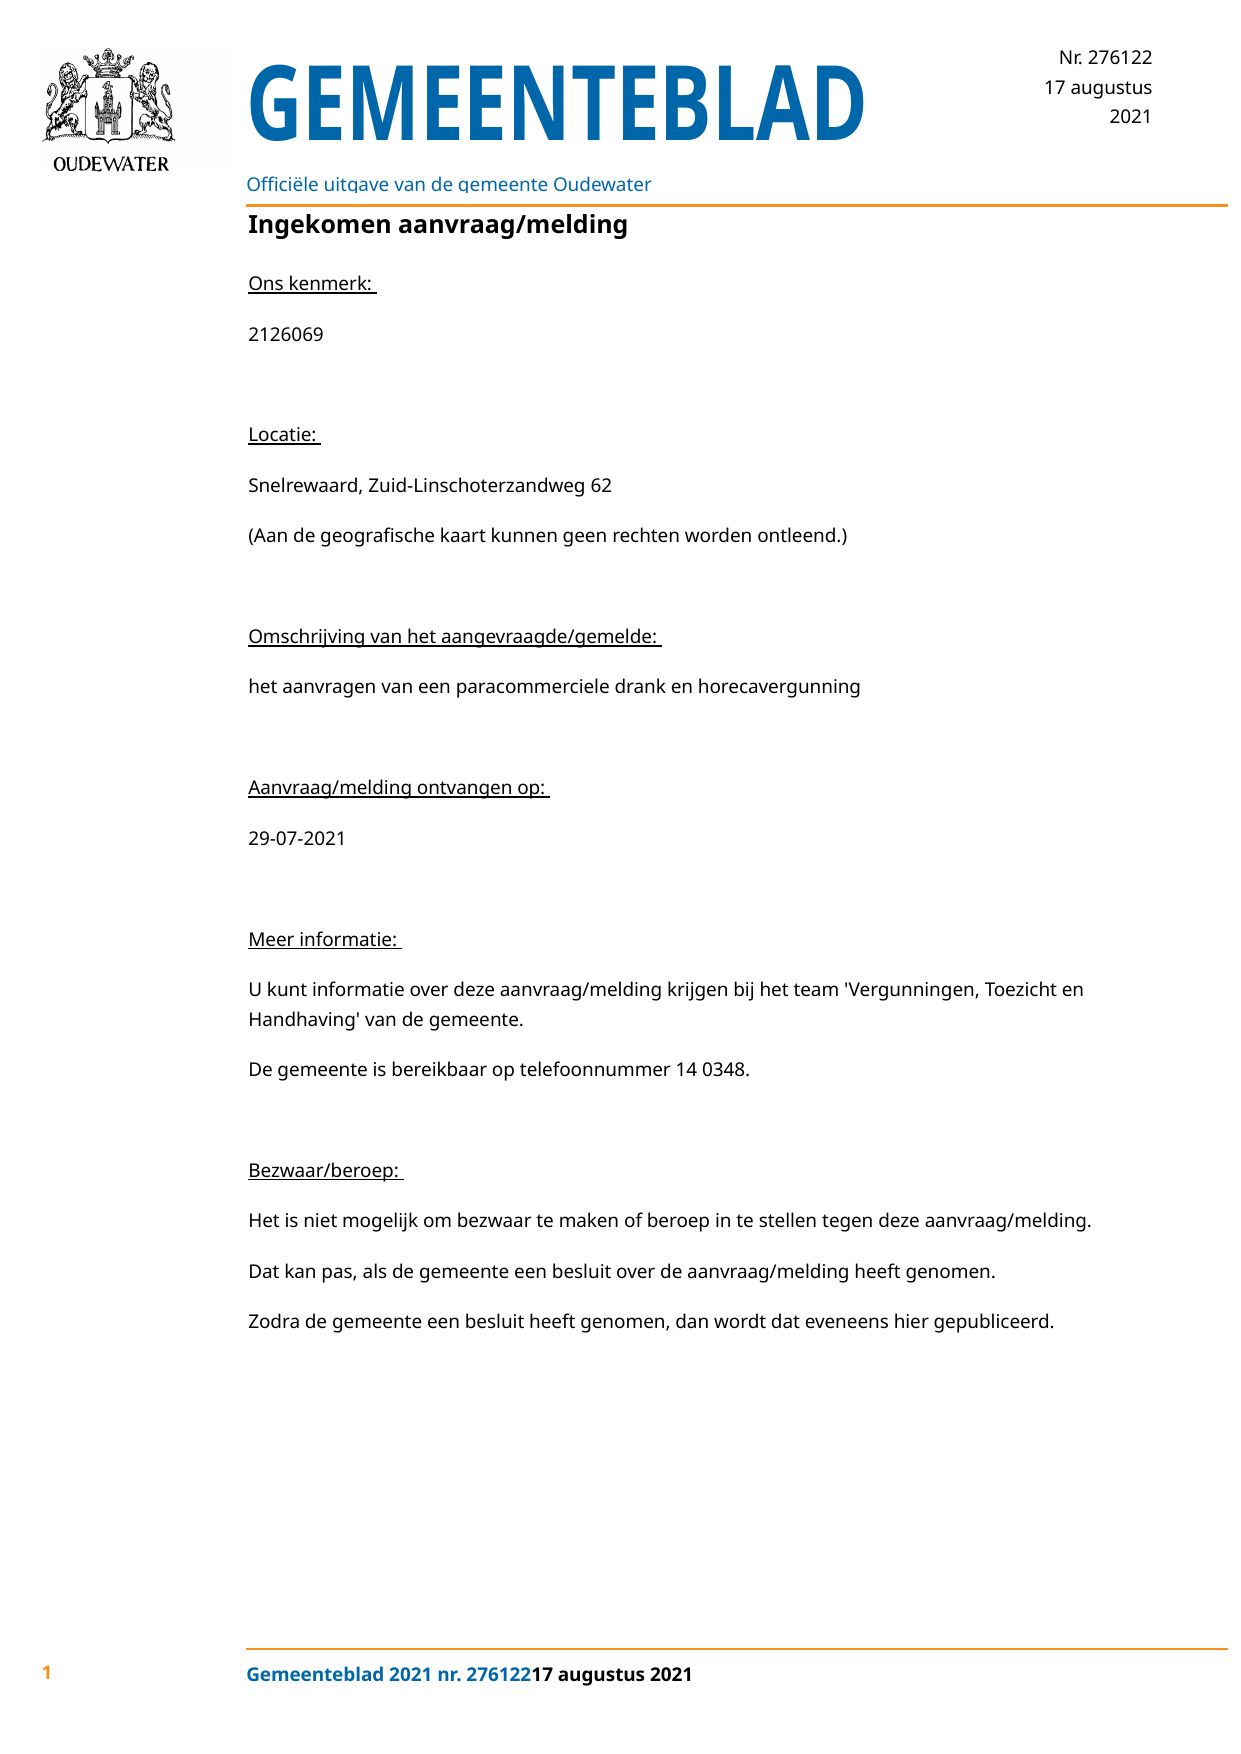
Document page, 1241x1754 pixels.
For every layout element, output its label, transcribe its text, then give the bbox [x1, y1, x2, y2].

text Dat kan pas, als de gemeente een besluit over de aanvraag/melding heeft genomen. [248, 1258, 1152, 1283]
text Zodra de gemeente een besluit heeft genomen, dan wordt dat eveneens hier gepubliceerd. [248, 1308, 1152, 1334]
text Het is niet mogelijk om bezwaar te maken of beroep in te stellen tegen deze aanvraag/melding. [248, 1207, 1152, 1233]
text Bezwaar/beroep: [248, 1157, 1152, 1183]
text (Aan de geografische kaart kunnen geen rechten worden ontleend.) [248, 522, 1152, 548]
text De gemeente is bereikbaar op telefoonnummer 14 0348. [248, 1056, 1152, 1082]
text Omschrijving van het aangevraagde/gemelde: [248, 623, 1152, 649]
text 29-07-2021 [248, 825, 1152, 851]
text Meer informatie: [248, 926, 1152, 951]
text Ingekomen aanvraag/melding [248, 207, 1152, 241]
text Ons kenmerk: [248, 270, 1152, 296]
text Snelrewaard, Zuid-Linschoterzandweg 62 [248, 472, 1152, 498]
text Locatie: [248, 422, 1152, 447]
picture [41, 47, 231, 172]
text 2126069 [248, 321, 1152, 346]
text U kunt informatie over deze aanvraag/melding krijgen bij het team 'Vergunningen, Toezicht en Handhaving' van de gemeente. [248, 976, 1152, 1031]
text Aanvraag/melding ontvangen op: [248, 774, 1152, 800]
text het aanvragen van een paracommerciele drank en horecavergunning [248, 674, 1152, 699]
